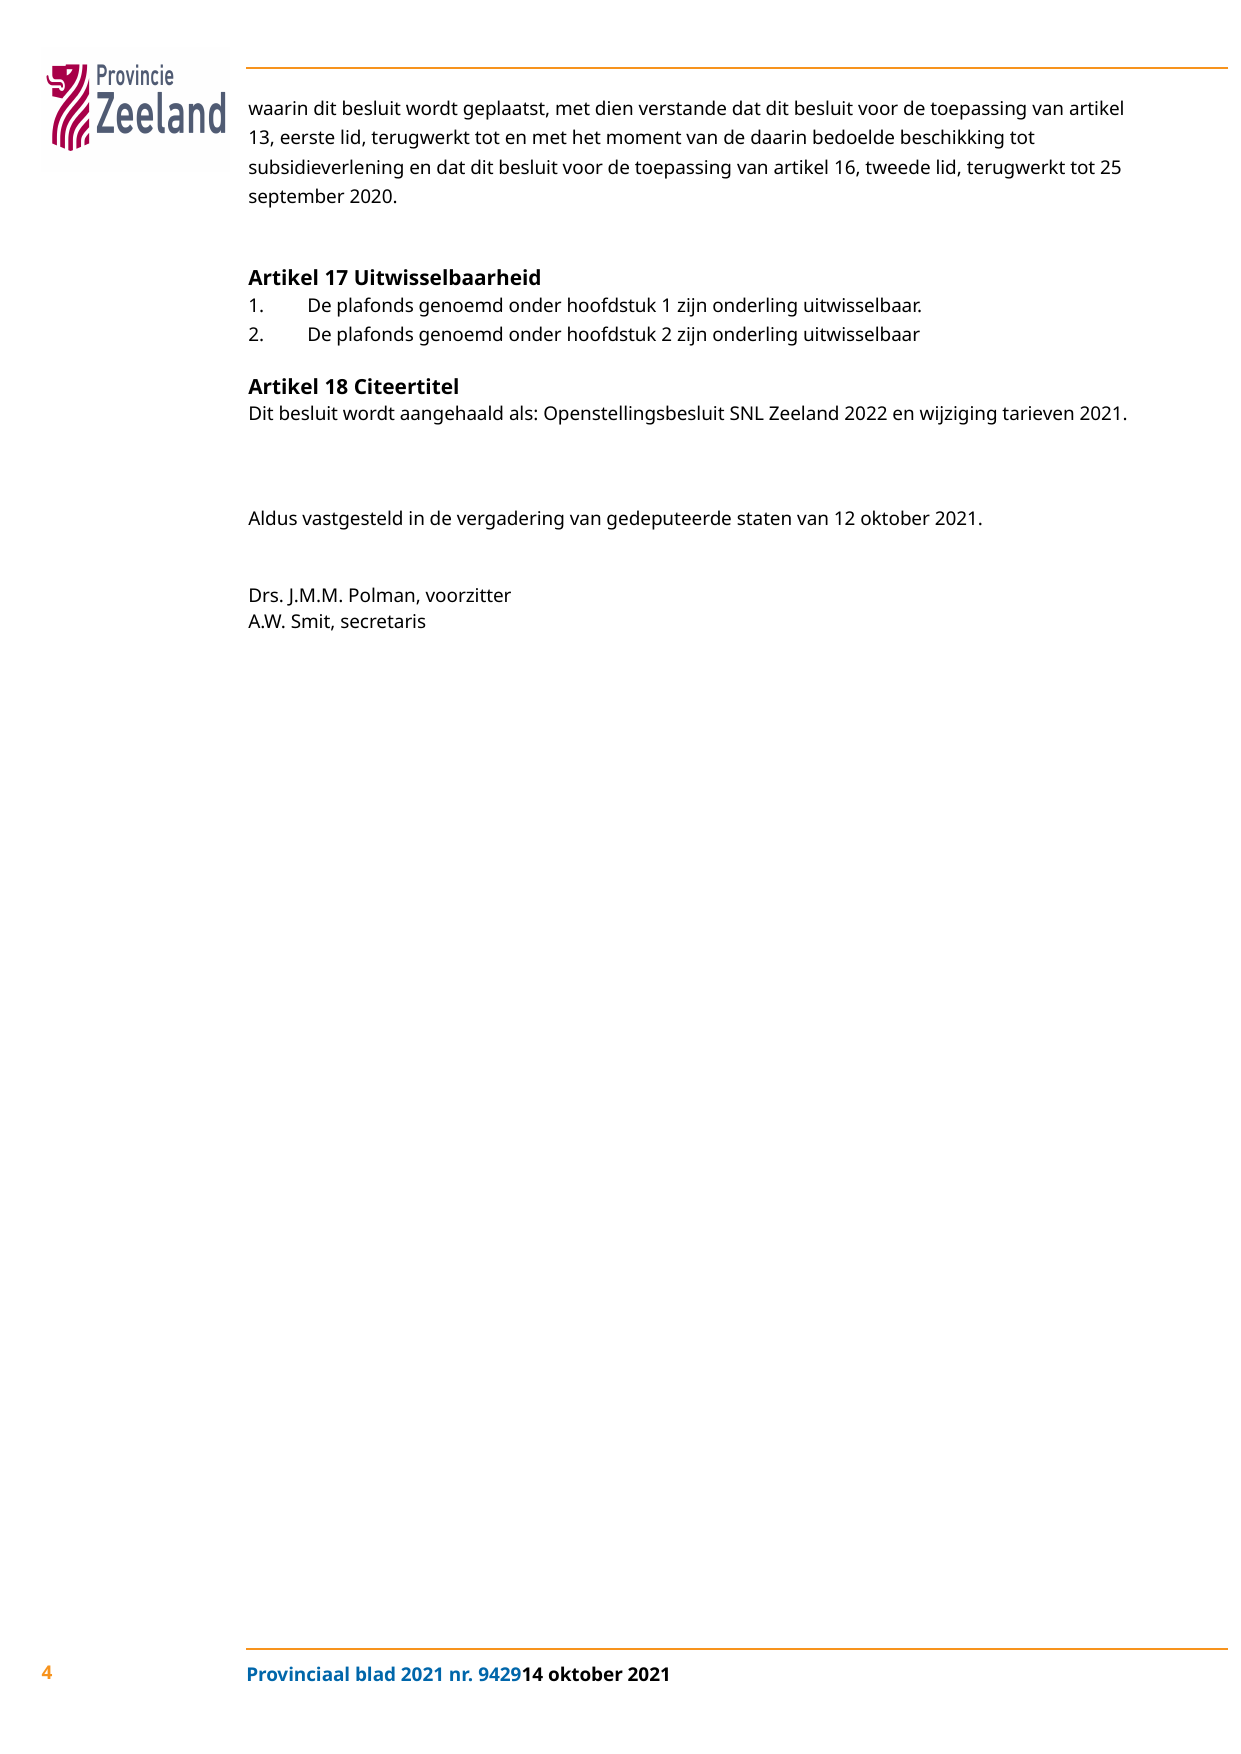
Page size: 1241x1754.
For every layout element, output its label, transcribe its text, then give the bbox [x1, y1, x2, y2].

list De plafonds genoemd onder hoofdstuk 1 zijn onderling uitwisselbaar. [248, 292, 1152, 318]
text waarin dit besluit wordt geplaatst, met dien verstande dat dit besluit voor de toepassing van artikel 13, eerste lid, terugwerkt tot en met het moment van de daarin bedoelde beschikking tot subsidieverlening en dat dit besluit voor de toepassing van artikel 16, tweede lid, terugwerkt tot 25 september 2020. [248, 95, 1152, 209]
text Drs. J.M.M. Polman, voorzitter [248, 582, 1152, 608]
list De plafonds genoemd onder hoofdstuk 2 zijn onderling uitwisselbaar [248, 322, 1152, 347]
text Artikel 18 Citeertitel [248, 372, 1152, 400]
text Aldus vastgesteld in de vergadering van gedeputeerde staten van 12 oktober 2021. [248, 505, 1152, 531]
text Dit besluit wordt aangehaald als: Openstellingsbesluit SNL Zeeland 2022 en wijziging tarieven 2021. [248, 400, 1152, 426]
text Artikel 17 Uitwisselbaarheid [248, 263, 1152, 292]
picture [41, 47, 231, 172]
text A.W. Smit, secretaris [248, 608, 1152, 634]
